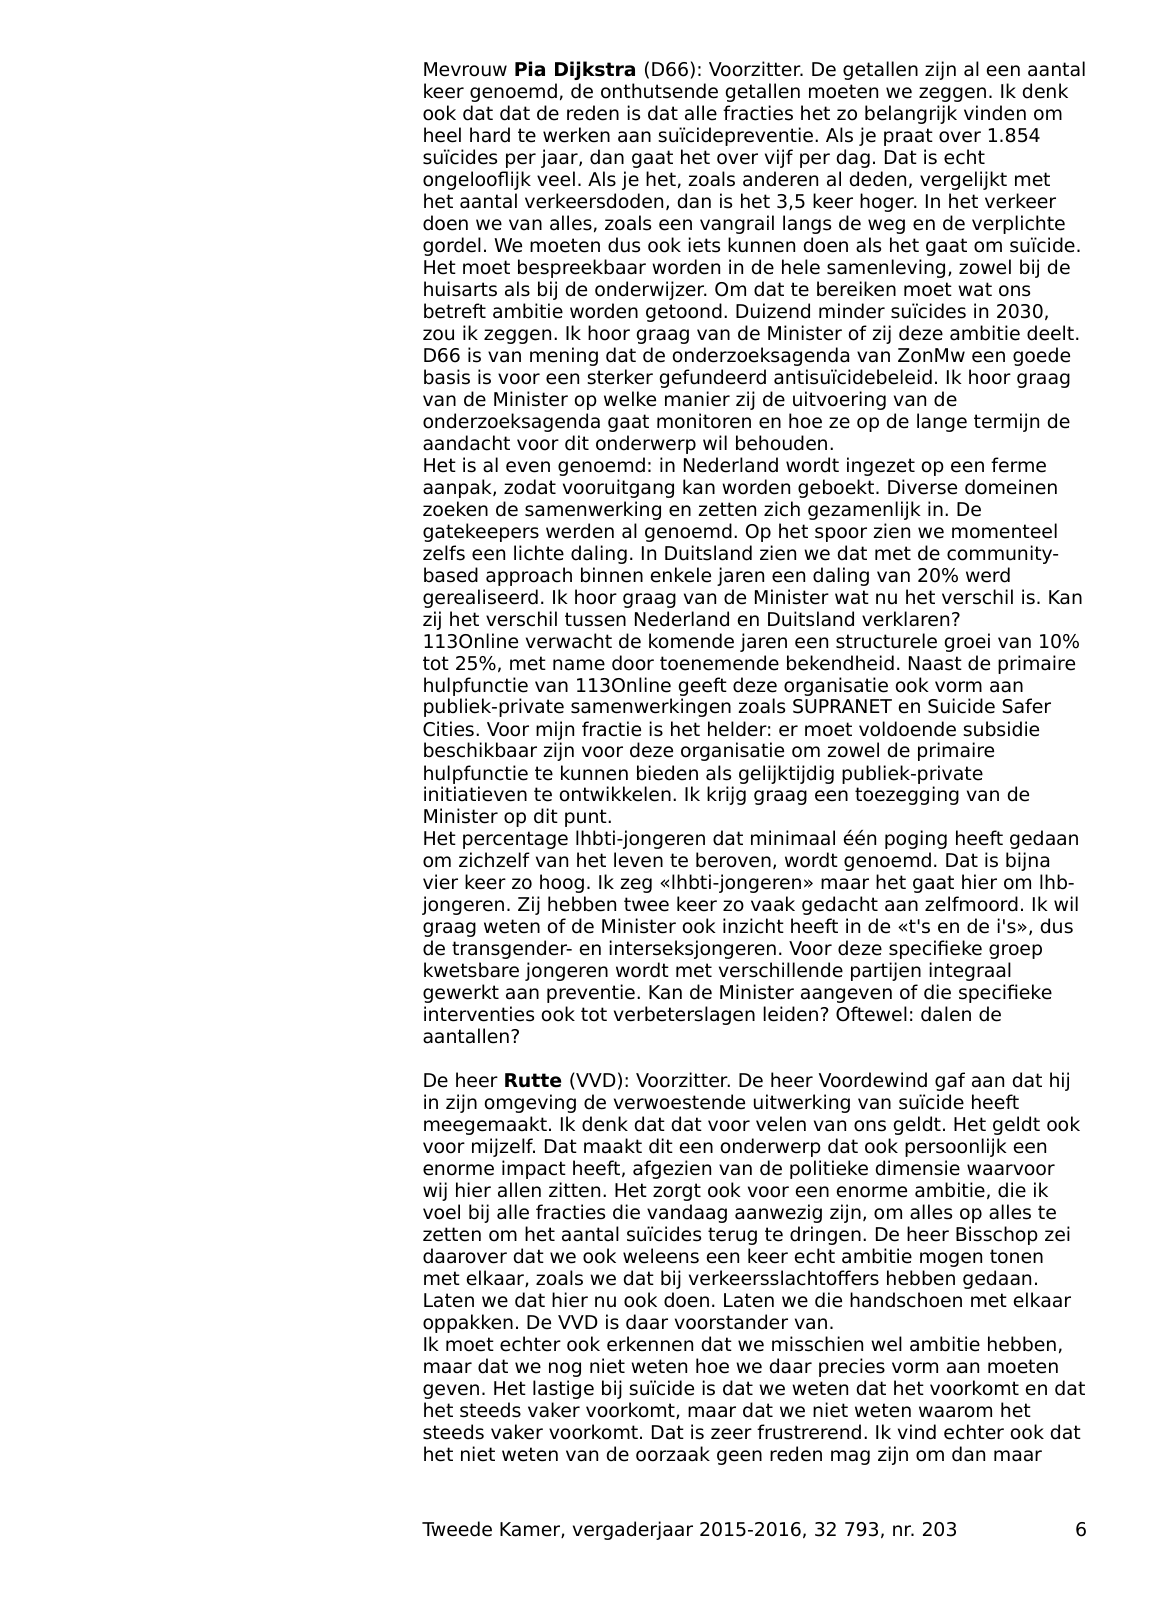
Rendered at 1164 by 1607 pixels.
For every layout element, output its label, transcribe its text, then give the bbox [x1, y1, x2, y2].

text Het percentage lhbti-jongeren dat minimaal één poging heeft gedaan om zichzelf van het leven te beroven, wordt genoemd. Dat is bijna vier keer zo hoog. Ik zeg «lhbti-jongeren» maar het gaat hier om lhb-jongeren. Zij hebben twee keer zo vaak gedacht aan zelfmoord. Ik wil graag weten of de Minister ook inzicht heeft in de «t's en de i's», dus de transgender- en interseksjongeren. Voor deze specifieke groep kwetsbare jongeren wordt met verschillende partijen integraal gewerkt aan preventie. Kan de Minister aangeven of die specifieke interventies ook tot verbeterslagen leiden? Oftewel: dalen de aantallen? [422, 828, 1087, 1048]
text D66 is van mening dat de onderzoeksagenda van ZonMw een goede basis is voor een sterker gefundeerd antisuïcidebeleid. Ik hoor graag van de Minister op welke manier zij de uitvoering van de onderzoeksagenda gaat monitoren en hoe ze op de lange termijn de aandacht voor dit onderwerp wil behouden. [422, 345, 1087, 455]
text Ik moet echter ook erkennen dat we misschien wel ambitie hebben, maar dat we nog niet weten hoe we daar precies vorm aan moeten geven. Het lastige bij suïcide is dat we weten dat het voorkomt en dat het steeds vaker voorkomt, maar dat we niet weten waarom het steeds vaker voorkomt. Dat is zeer frustrerend. Ik vind echter ook dat het niet weten van de oorzaak geen reden mag zijn om dan maar [422, 1334, 1087, 1466]
text 113Online verwacht de komende jaren een structurele groei van 10% tot 25%, met name door toenemende bekendheid. Naast de primaire hulpfunctie van 113Online geeft deze organisatie ook vorm aan publiek-private samenwerkingen zoals SUPRANET en Suicide Safer Cities. Voor mijn fractie is het helder: er moet voldoende subsidie beschikbaar zijn voor deze organisatie om zowel de primaire hulpfunctie te kunnen bieden als gelijktijdig publiek-private initiatieven te ontwikkelen. Ik krijg graag een toezegging van de Minister op dit punt. [422, 631, 1087, 828]
text Mevrouw Pia Dijkstra (D66): Voorzitter. De getallen zijn al een aantal keer genoemd, de onthutsende getallen moeten we zeggen. Ik denk ook dat dat de reden is dat alle fracties het zo belangrijk vinden om heel hard te werken aan suïcidepreventie. Als je praat over 1.854 suïcides per jaar, dan gaat het over vijf per dag. Dat is echt ongelooflijk veel. Als je het, zoals anderen al deden, vergelijkt met het aantal verkeersdoden, dan is het 3,5 keer hoger. In het verkeer doen we van alles, zoals een vangrail langs de weg en de verplichte gordel. We moeten dus ook iets kunnen doen als het gaat om suïcide. Het moet bespreekbaar worden in de hele samenleving, zowel bij de huisarts als bij de onderwijzer. Om dat te bereiken moet wat ons betreft ambitie worden getoond. Duizend minder suïcides in 2030, zou ik zeggen. Ik hoor graag van de Minister of zij deze ambitie deelt. [422, 59, 1087, 345]
text De heer Rutte (VVD): Voorzitter. De heer Voordewind gaf aan dat hij in zijn omgeving de verwoestende uitwerking van suïcide heeft meegemaakt. Ik denk dat dat voor velen van ons geldt. Het geldt ook voor mijzelf. Dat maakt dit een onderwerp dat ook persoonlijk een enorme impact heeft, afgezien van de politieke dimensie waarvoor wij hier allen zitten. Het zorgt ook voor een enorme ambitie, die ik voel bij alle fracties die vandaag aanwezig zijn, om alles op alles te zetten om het aantal suïcides terug te dringen. De heer Bisschop zei daarover dat we ook weleens een keer echt ambitie mogen tonen met elkaar, zoals we dat bij verkeersslachtoffers hebben gedaan. Laten we dat hier nu ook doen. Laten we die handschoen met elkaar oppakken. De VVD is daar voorstander van. [422, 1070, 1087, 1334]
text Het is al even genoemd: in Nederland wordt ingezet op een ferme aanpak, zodat vooruitgang kan worden geboekt. Diverse domeinen zoeken de samenwerking en zetten zich gezamenlijk in. De gatekeepers werden al genoemd. Op het spoor zien we momenteel zelfs een lichte daling. In Duitsland zien we dat met de community-based approach binnen enkele jaren een daling van 20% werd gerealiseerd. Ik hoor graag van de Minister wat nu het verschil is. Kan zij het verschil tussen Nederland en Duitsland verklaren? [422, 455, 1087, 631]
